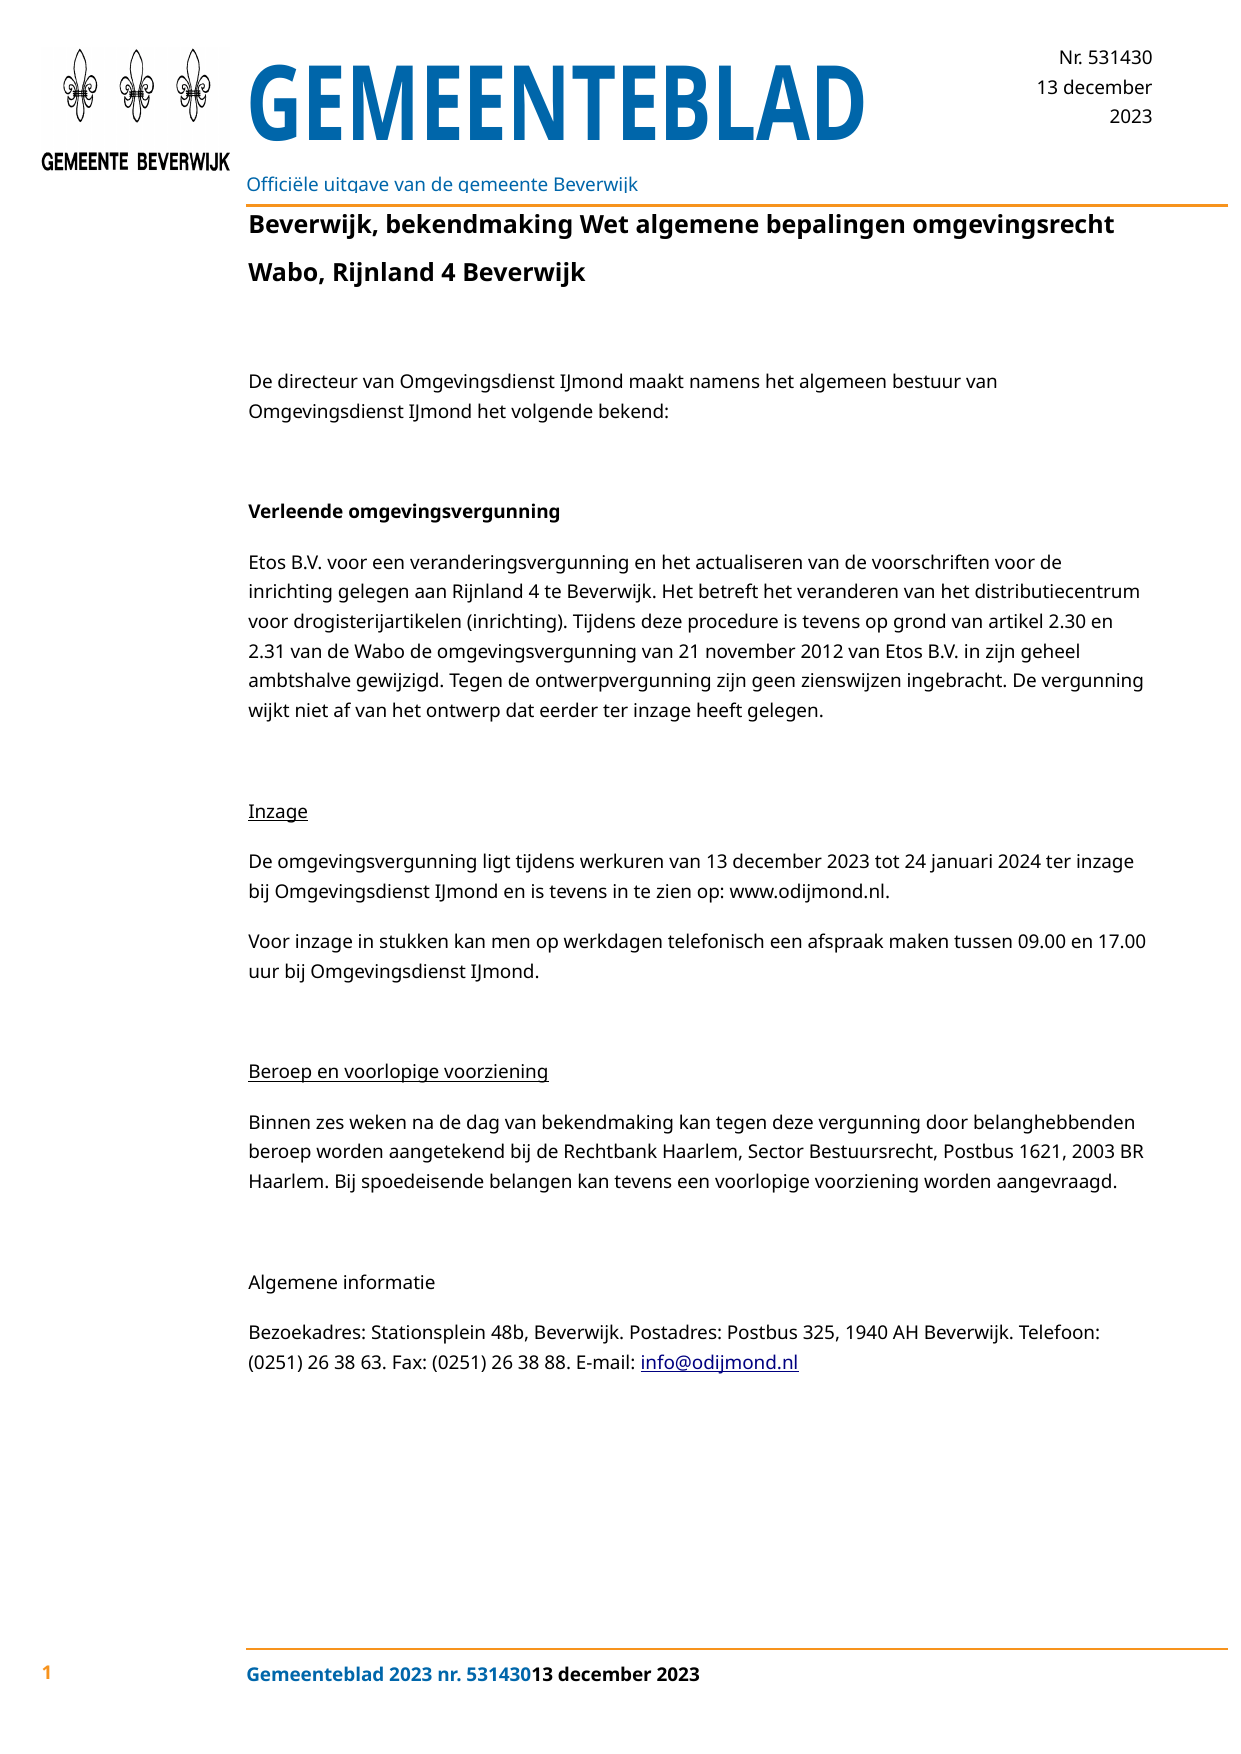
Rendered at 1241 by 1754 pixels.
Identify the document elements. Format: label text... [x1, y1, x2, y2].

text De omgevingsvergunning ligt tijdens werkuren van 13 december 2023 tot 24 januari 2024 ter inzage bij Omgevingsdienst IJmond en is tevens in te zien op: www.odijmond.nl. [248, 848, 1152, 904]
text Inzage [248, 798, 1152, 824]
picture [41, 47, 231, 172]
text Binnen zes weken na de dag van bekendmaking kan tegen deze vergunning door belanghebbenden beroep worden aangetekend bij de Rechtbank Haarlem, Sector Bestuursrecht, Postbus 1621, 2003 BR Haarlem. Bij spoedeisende belangen kan tevens een voorlopige voorziening worden aangevraagd. [248, 1109, 1152, 1194]
text Etos B.V. voor een veranderingsvergunning en het actualiseren van de voorschriften voor de inrichting gelegen aan Rijnland 4 te Beverwijk. Het betreft het veranderen van het distributiecentrum voor drogisterijartikelen (inrichting). Tijdens deze procedure is tevens op grond van artikel 2.30 en 2.31 van de Wabo de omgevingsvergunning van 21 november 2012 van Etos B.V. in zijn geheel ambtshalve gewijzigd. Tegen de ontwerpvergunning zijn geen zienswijzen ingebracht. De vergunning wijkt niet af van het ontwerp dat eerder ter inzage heeft gelegen. [248, 549, 1152, 723]
text Algemene informatie [248, 1269, 1152, 1295]
text Voor inzage in stukken kan men op werkdagen telefonisch een afspraak maken tussen 09.00 en 17.00 uur bij Omgevingsdienst IJmond. [248, 928, 1152, 984]
text Verleende omgevingsvergunning [248, 499, 1152, 524]
text De directeur van Omgevingsdienst IJmond maakt namens het algemeen bestuur van Omgevingsdienst IJmond het volgende bekend: [248, 368, 1152, 424]
text Beverwijk, bekendmaking Wet algemene bepalingen omgevingsrecht Wabo, Rijnland 4 Beverwijk [248, 207, 1152, 288]
text Beroep en voorlopige voorziening [248, 1059, 1152, 1084]
text Bezoekadres: Stationsplein 48b, Beverwijk. Postadres: Postbus 325, 1940 AH Beverwijk. Telefoon: (0251) 26 38 63. Fax: (0251) 26 38 88. E-mail: info@odijmond.nl [248, 1319, 1152, 1375]
